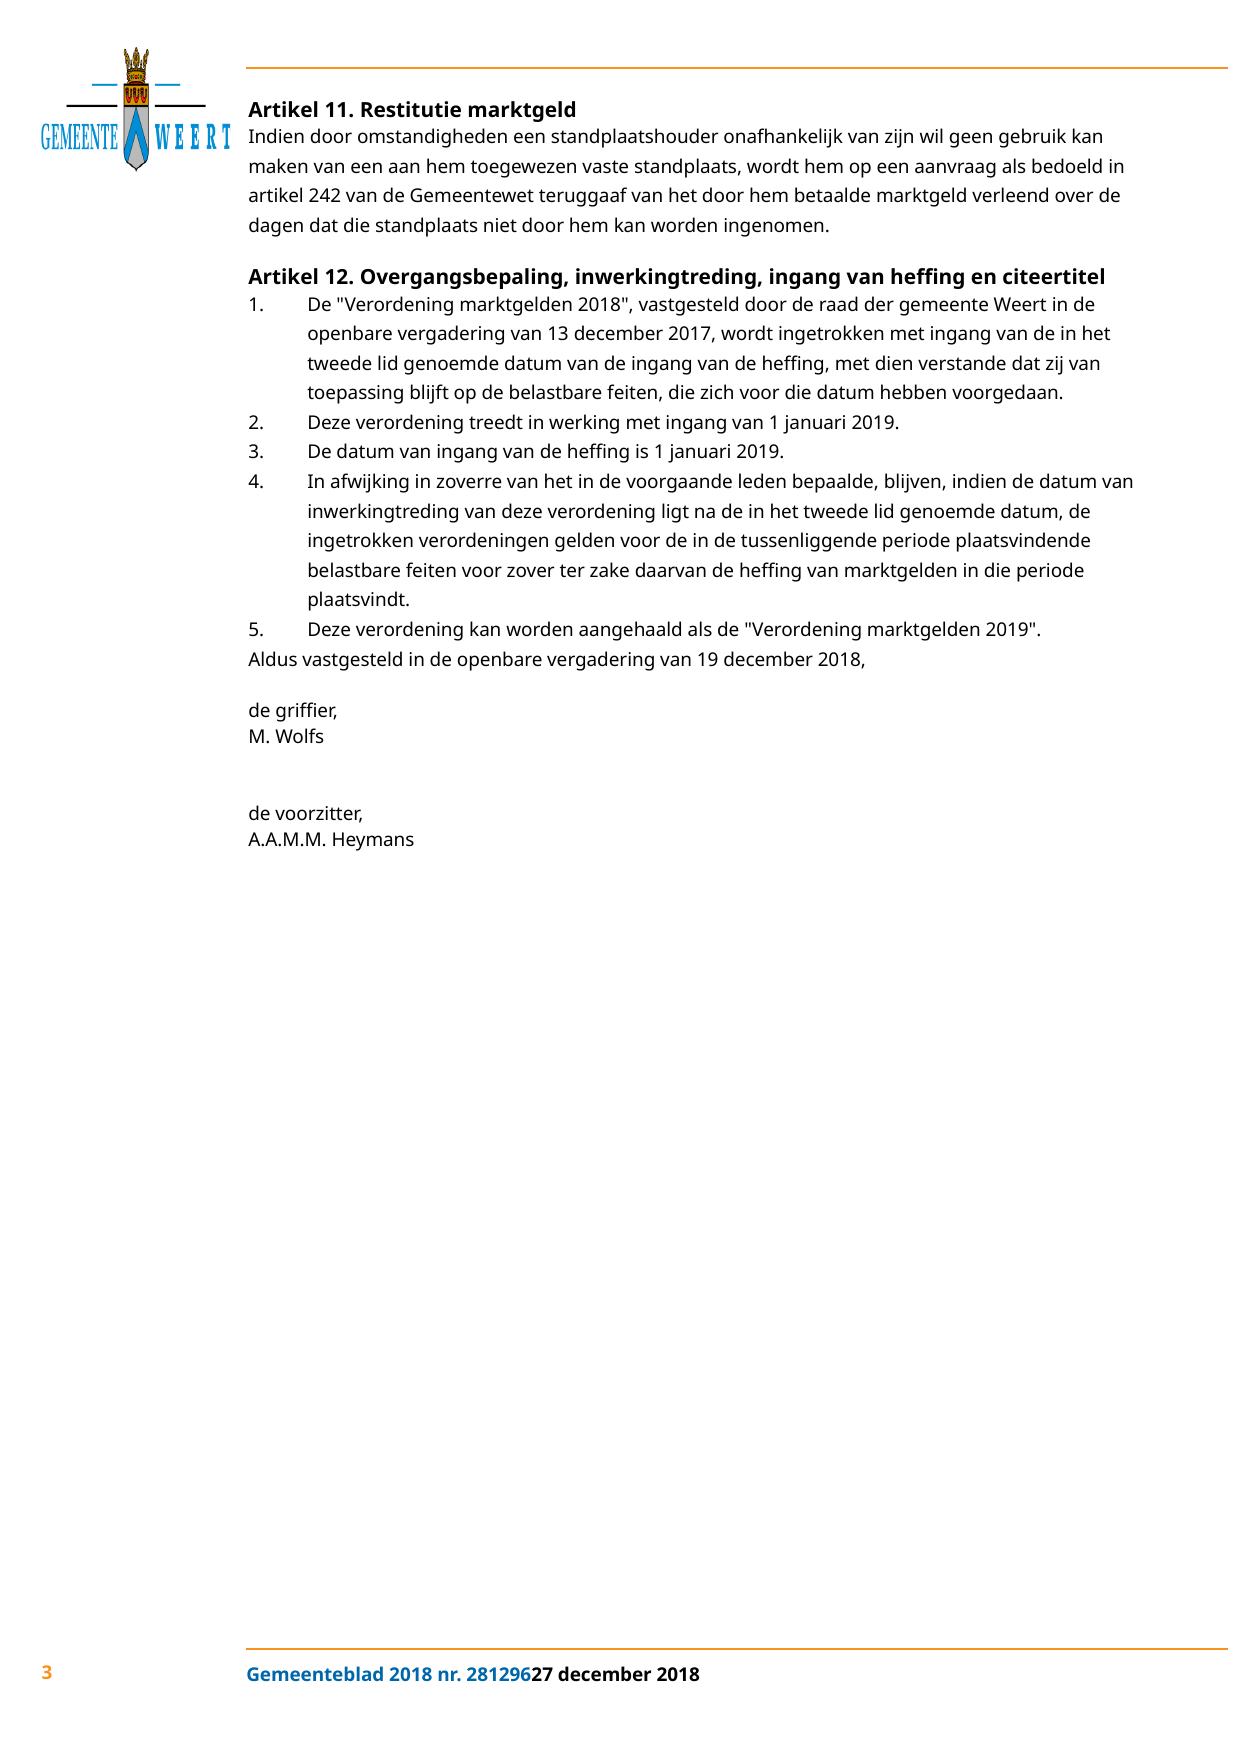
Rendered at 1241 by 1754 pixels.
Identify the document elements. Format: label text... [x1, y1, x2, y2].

list De "Verordening marktgelden 2018", vastgesteld door de raad der gemeente Weert in de openbare vergadering van 13 december 2017, wordt ingetrokken met ingang van de in het tweede lid genoemde datum van de ingang van de heffing, met dien verstande dat zij van toepassing blijft op de belastbare feiten, die zich voor die datum hebben voorgedaan. [248, 291, 1152, 405]
text A.A.M.M. Heymans [248, 826, 1152, 852]
text Aldus vastgesteld in de openbare vergadering van 19 december 2018, [248, 646, 1152, 672]
text Artikel 11. Restitutie marktgeld [248, 95, 1152, 123]
text Indien door omstandigheden een standplaatshouder onafhankelijk van zijn wil geen gebruik kan maken van een aan hem toegewezen vaste standplaats, wordt hem op een aanvraag als bedoeld in artikel 242 van de Gemeentewet teruggaaf van het door hem betaalde marktgeld verleend over de dagen dat die standplaats niet door hem kan worden ingenomen. [248, 123, 1152, 238]
text Artikel 12. Overgangsbepaling, inwerkingtreding, ingang van heffing en citeertitel [248, 262, 1152, 291]
picture [41, 47, 231, 172]
list Deze verordening kan worden aangehaald als de "Verordening marktgelden 2019". [248, 616, 1152, 642]
list Deze verordening treedt in werking met ingang van 1 januari 2019. [248, 409, 1152, 435]
text de griffier, [248, 697, 1152, 723]
text de voorzitter, [248, 800, 1152, 826]
list De datum van ingang van de heffing is 1 januari 2019. [248, 439, 1152, 464]
text M. Wolfs [248, 723, 1152, 749]
list In afwijking in zoverre van het in de voorgaande leden bepaalde, blijven, indien de datum van inwerkingtreding van deze verordening ligt na de in het tweede lid genoemde datum, de ingetrokken verordeningen gelden voor de in de tussenliggende periode plaatsvindende belastbare feiten voor zover ter zake daarvan de heffing van marktgelden in die periode plaatsvindt. [248, 468, 1152, 612]
